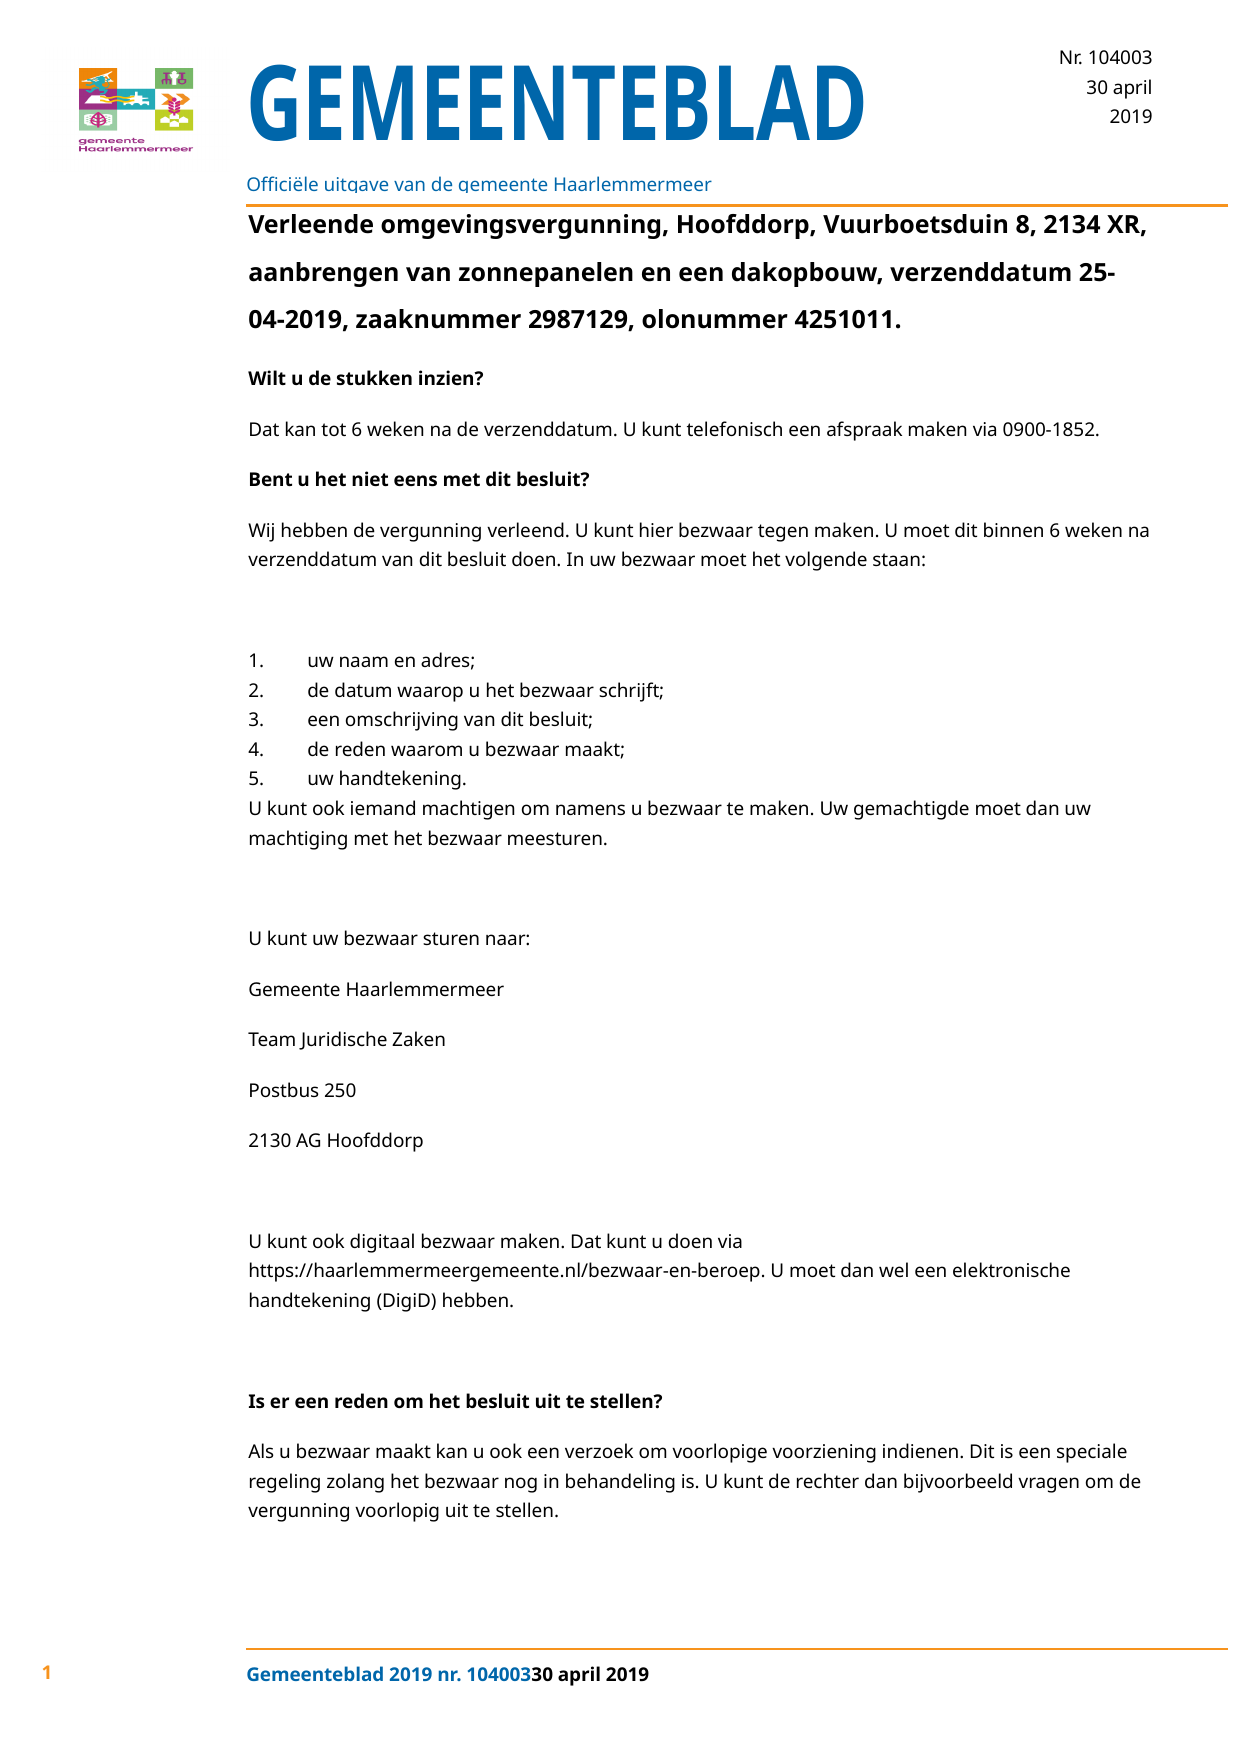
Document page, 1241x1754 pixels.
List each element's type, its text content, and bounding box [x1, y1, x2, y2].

text 2130 AG Hoofddorp [248, 1127, 1152, 1153]
text Als u bezwaar maakt kan u ook een verzoek om voorlopige voorziening indienen. Dit is een speciale regeling zolang het bezwaar nog in behandeling is. U kunt de rechter dan bijvoorbeeld vragen om de vergunning voorlopig uit te stellen. [248, 1438, 1152, 1523]
text Team Juridische Zaken [248, 1026, 1152, 1052]
list uw naam en adres; [248, 647, 1152, 673]
text Wilt u de stukken inzien? [248, 366, 1152, 391]
picture [41, 47, 231, 172]
text Is er een reden om het besluit uit te stellen? [248, 1388, 1152, 1414]
text U kunt ook iemand machtigen om namens u bezwaar te maken. Uw gemachtigde moet dan uw machtiging met het bezwaar meesturen. [248, 795, 1152, 850]
text U kunt uw bezwaar sturen naar: [248, 926, 1152, 951]
list de reden waarom u bezwaar maakt; [248, 736, 1152, 762]
text U kunt ook digitaal bezwaar maken. Dat kunt u doen via https://haarlemmermeergemeente.nl/bezwaar-en-beroep. U moet dan wel een elektronische handtekening (DigiD) hebben. [248, 1228, 1152, 1313]
text Bent u het niet eens met dit besluit? [248, 466, 1152, 492]
text Wij hebben de vergunning verleend. U kunt hier bezwaar tegen maken. U moet dit binnen 6 weken na verzenddatum van dit besluit doen. In uw bezwaar moet het volgende staan: [248, 517, 1152, 572]
text Dat kan tot 6 weken na de verzenddatum. U kunt telefonisch een afspraak maken via 0900-1852. [248, 416, 1152, 442]
text Verleende omgevingsvergunning, Hoofddorp, Vuurboetsduin 8, 2134 XR, aanbrengen van zonnepanelen en een dakopbouw, verzenddatum 25-04-2019, zaaknummer 2987129, olonummer 4251011. [248, 207, 1152, 336]
list uw handtekening. [248, 766, 1152, 791]
text Postbus 250 [248, 1077, 1152, 1102]
list de datum waarop u het bezwaar schrijft; [248, 677, 1152, 702]
text Gemeente Haarlemmermeer [248, 976, 1152, 1002]
list een omschrijving van dit besluit; [248, 706, 1152, 732]
